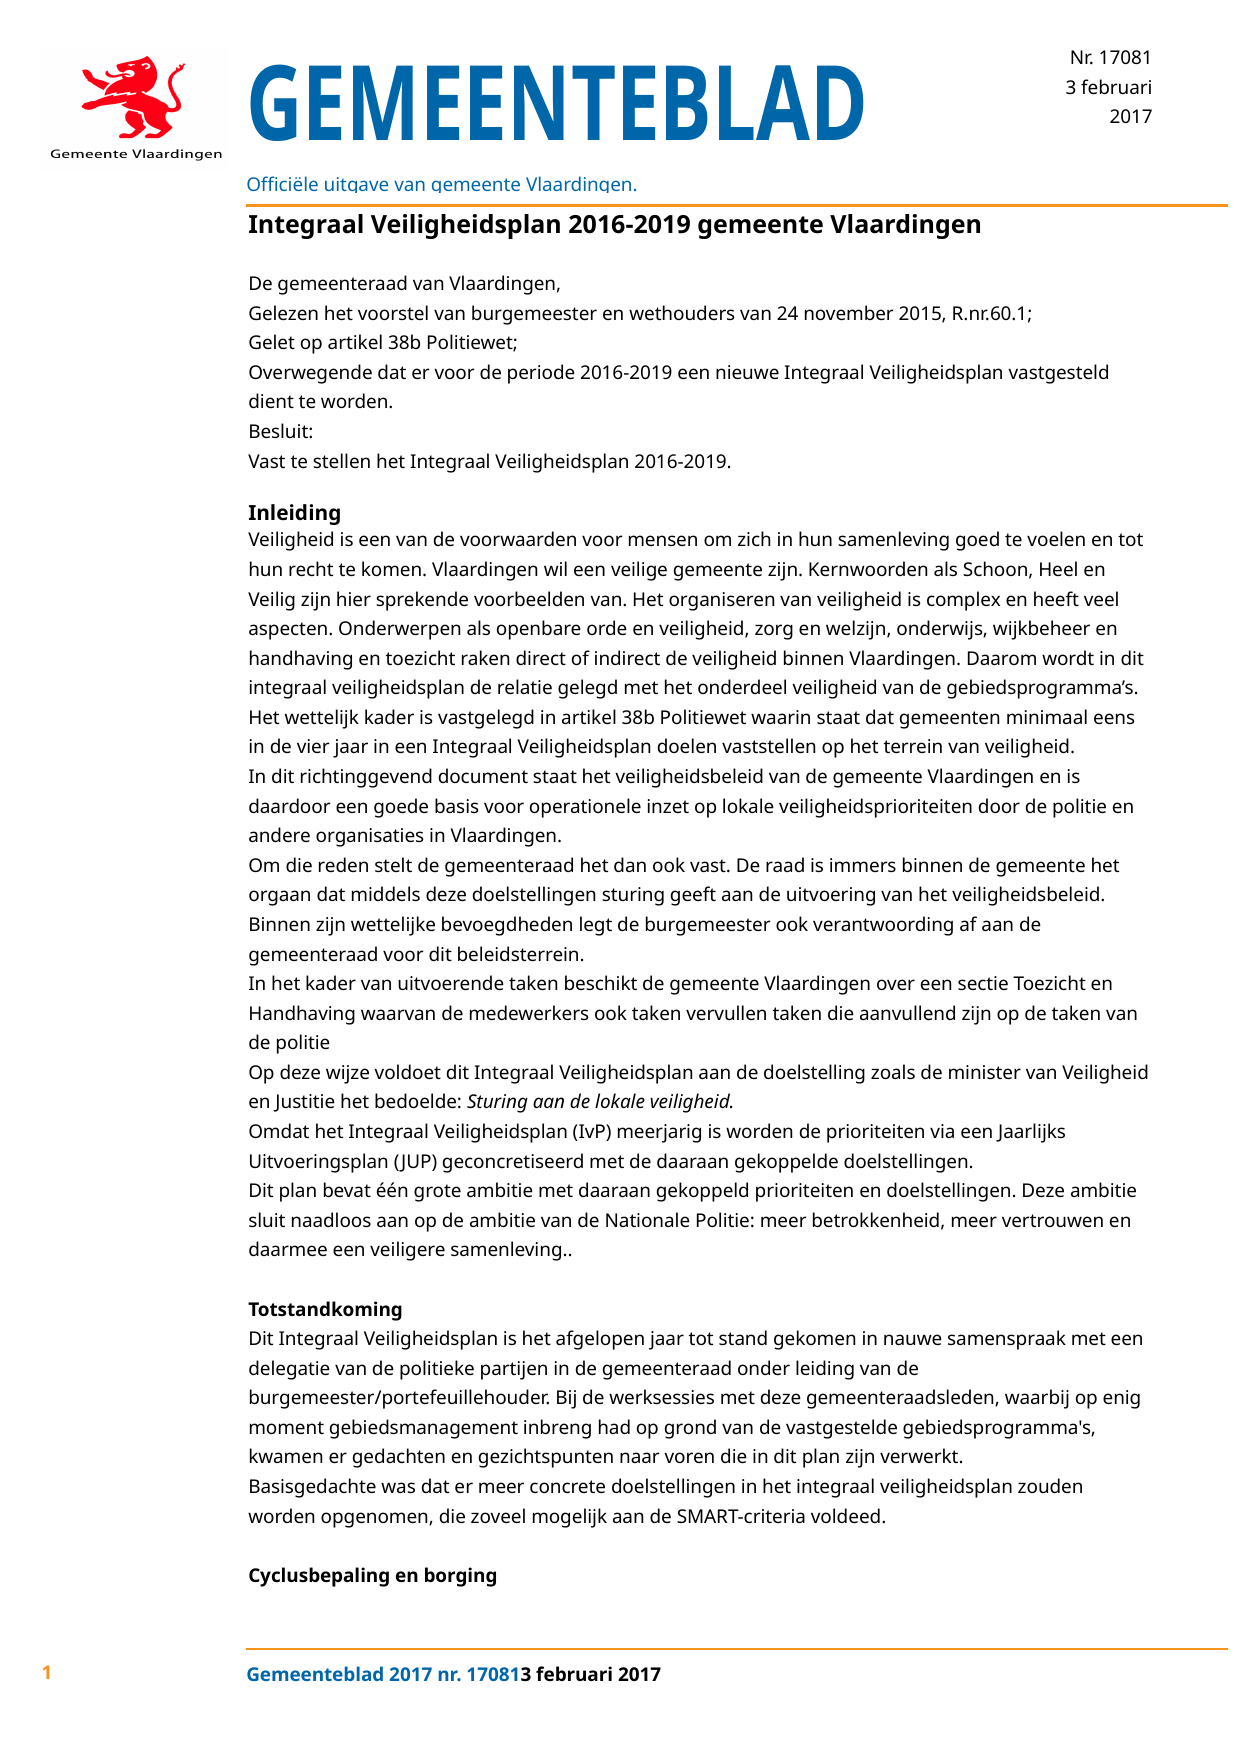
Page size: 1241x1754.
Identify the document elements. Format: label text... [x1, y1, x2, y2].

text In dit richtinggevend document staat het veiligheidsbeleid van de gemeente Vlaardingen en is daardoor een goede basis voor operationele inzet op lokale veiligheidsprioriteiten door de politie en andere organisaties in Vlaardingen. [248, 763, 1152, 848]
picture [41, 47, 231, 172]
text Binnen zijn wettelijke bevoegdheden legt de burgemeester ook verantwoording af aan de gemeenteraad voor dit beleidsterrein. [248, 911, 1152, 967]
text Op deze wijze voldoet dit Integraal Veiligheidsplan aan de doelstelling zoals de minister van Veiligheid en Justitie het bedoelde: Sturing aan de lokale veiligheid. [248, 1059, 1152, 1114]
text Veiligheid is een van de voorwaarden voor mensen om zich in hun samenleving goed te voelen en tot hun recht te komen. Vlaardingen wil een veilige gemeente zijn. Kernwoorden als Schoon, Heel en Veilig zijn hier sprekende voorbeelden van. Het organiseren van veiligheid is complex en heeft veel aspecten. Onderwerpen als openbare orde en veiligheid, zorg en welzijn, onderwijs, wijkbeheer en handhaving en toezicht raken direct of indirect de veiligheid binnen Vlaardingen. Daarom wordt in dit integraal veiligheidsplan de relatie gelegd met het onderdeel veiligheid van de gebiedsprogramma’s. [248, 527, 1152, 700]
text Basisgedachte was dat er meer concrete doelstellingen in het integraal veiligheidsplan zouden worden opgenomen, die zoveel mogelijk aan de SMART-criteria voldeed. [248, 1473, 1152, 1529]
text Gelet op artikel 38b Politiewet; [248, 329, 1152, 355]
text Inleiding [248, 498, 1152, 527]
text Het wettelijk kader is vastgelegd in artikel 38b Politiewet waarin staat dat gemeenten minimaal eens in de vier jaar in een Integraal Veiligheidsplan doelen vaststellen op het terrein van veiligheid. [248, 704, 1152, 759]
text Integraal Veiligheidsplan 2016-2019 gemeente Vlaardingen [248, 207, 1152, 241]
text Cyclusbepaling en borging [248, 1562, 1152, 1588]
text Dit Integraal Veiligheidsplan is het afgelopen jaar tot stand gekomen in nauwe samenspraak met een delegatie van de politieke partijen in de gemeenteraad onder leiding van de burgemeester/portefeuillehouder. Bij de werksessies met deze gemeenteraadsleden, waarbij op enig moment gebiedsmanagement inbreng had op grond van de vastgestelde gebiedsprogramma's, kwamen er gedachten en gezichtspunten naar voren die in dit plan zijn verwerkt. [248, 1325, 1152, 1469]
text Om die reden stelt de gemeenteraad het dan ook vast. De raad is immers binnen de gemeente het orgaan dat middels deze doelstellingen sturing geeft aan de uitvoering van het veiligheidsbeleid. [248, 852, 1152, 907]
text Overwegende dat er voor de periode 2016-2019 een nieuwe Integraal Veiligheidsplan vastgesteld dient te worden. [248, 359, 1152, 414]
text Dit plan bevat één grote ambitie met daaraan gekoppeld prioriteiten en doelstellingen. Deze ambitie sluit naadloos aan op de ambitie van de Nationale Politie: meer betrokkenheid, meer vertrouwen en daarmee een veiligere samenleving.. [248, 1177, 1152, 1262]
text Omdat het Integraal Veiligheidsplan (IvP) meerjarig is worden de prioriteiten via een Jaarlijks Uitvoeringsplan (JUP) geconcretiseerd met de daaraan gekoppelde doelstellingen. [248, 1118, 1152, 1174]
text Totstandkoming [248, 1296, 1152, 1322]
text In het kader van uitvoerende taken beschikt de gemeente Vlaardingen over een sectie Toezicht en Handhaving waarvan de medewerkers ook taken vervullen taken die aanvullend zijn op de taken van de politie [248, 970, 1152, 1055]
text Gelezen het voorstel van burgemeester en wethouders van 24 november 2015, R.nr.60.1; [248, 300, 1152, 326]
text Vast te stellen het Integraal Veiligheidsplan 2016-2019. [248, 448, 1152, 473]
text Besluit: [248, 418, 1152, 444]
text De gemeenteraad van Vlaardingen, [248, 270, 1152, 296]
